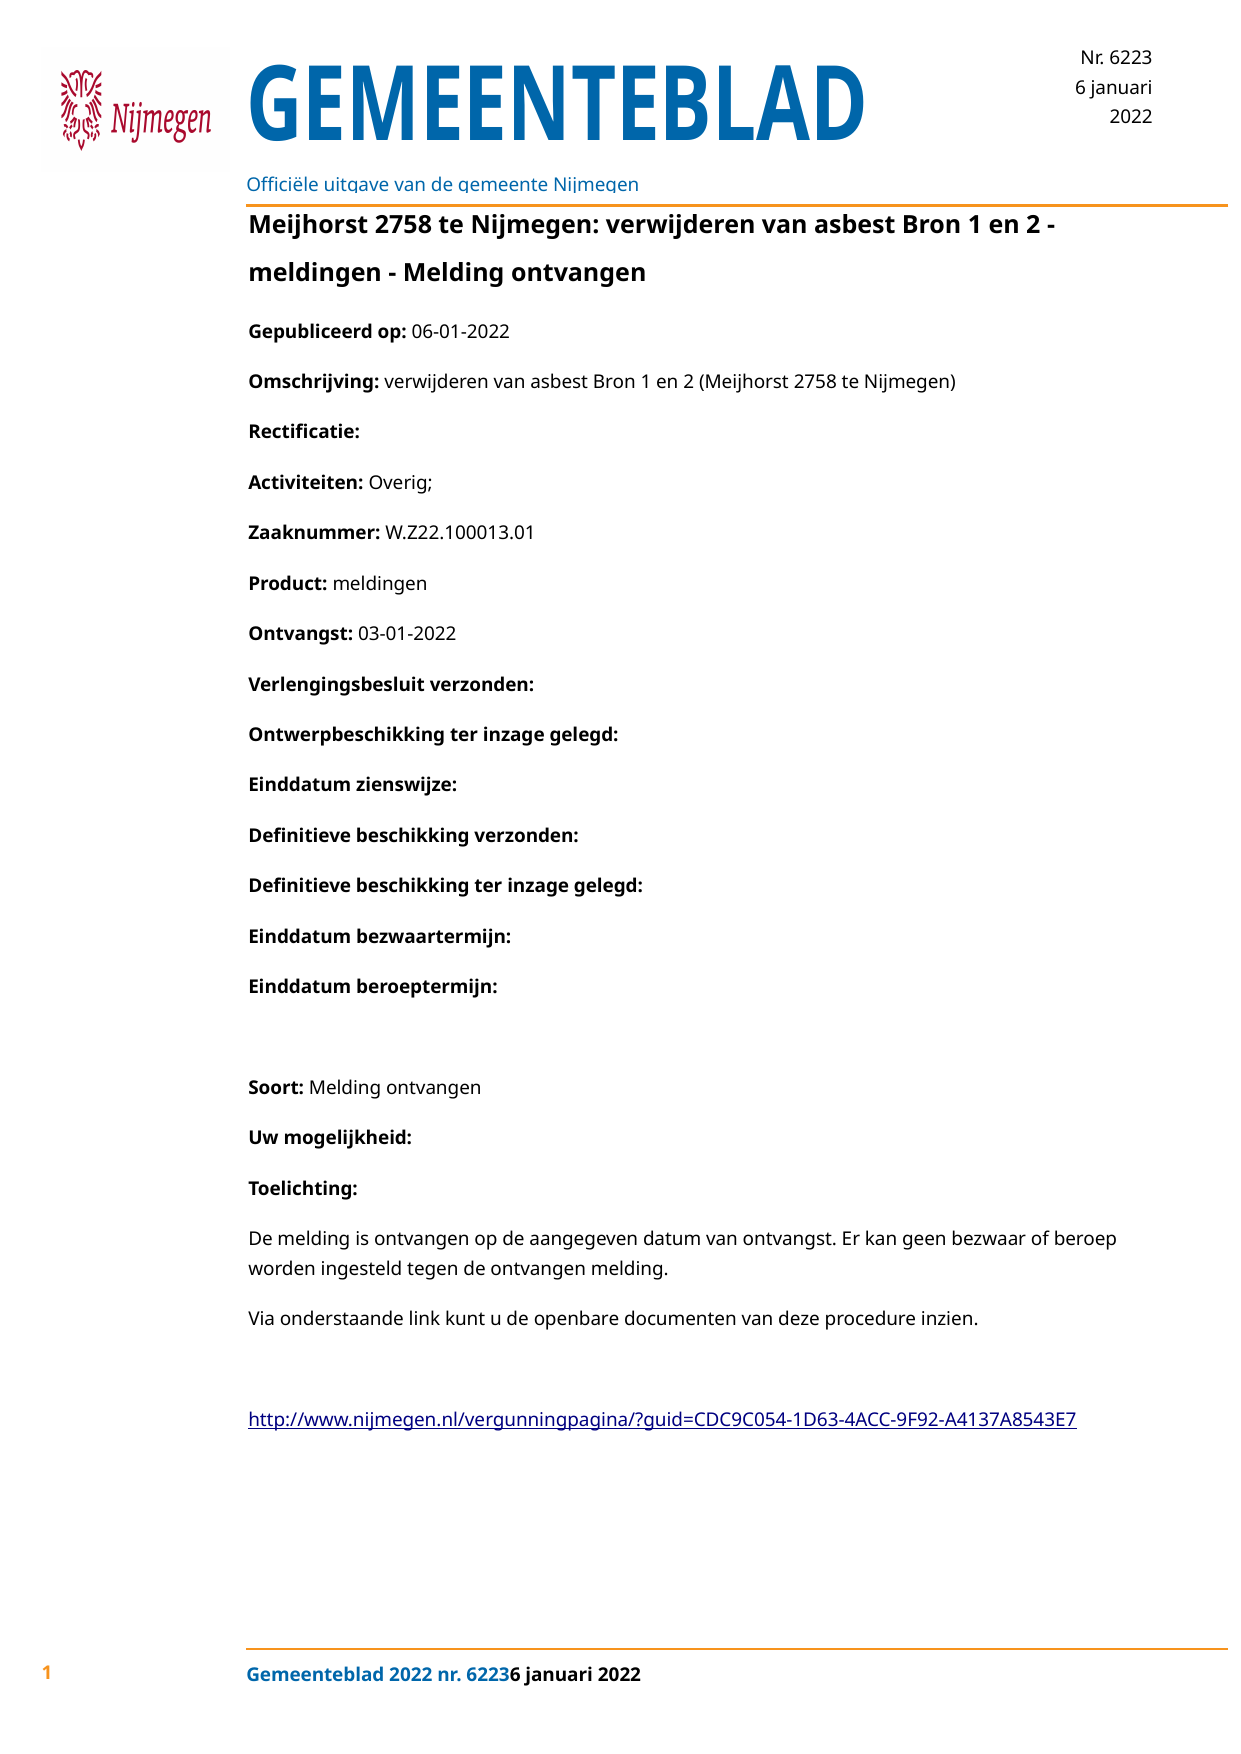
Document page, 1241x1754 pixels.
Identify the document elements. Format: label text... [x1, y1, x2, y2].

text Verlengingsbesluit verzonden: [248, 671, 1152, 697]
text Ontvangst: 03-01-2022 [248, 620, 1152, 646]
text Gepubliceerd op: 06-01-2022 [248, 318, 1152, 344]
text Definitieve beschikking verzonden: [248, 822, 1152, 848]
text Via onderstaande link kunt u de openbare documenten van deze procedure inzien. [248, 1305, 1152, 1331]
text Rectificatie: [248, 419, 1152, 444]
text Product: meldingen [248, 570, 1152, 596]
text Einddatum beroeptermijn: [248, 973, 1152, 999]
text Uw mogelijkheid: [248, 1124, 1152, 1150]
text Einddatum zienswijze: [248, 772, 1152, 797]
text Meijhorst 2758 te Nijmegen: verwijderen van asbest Bron 1 en 2 - meldingen - Melding ontvangen [248, 207, 1152, 288]
text Soort: Melding ontvangen [248, 1074, 1152, 1100]
text Definitieve beschikking ter inzage gelegd: [248, 872, 1152, 898]
text Ontwerpbeschikking ter inzage gelegd: [248, 721, 1152, 747]
picture [41, 47, 231, 172]
text De melding is ontvangen op de aangegeven datum van ontvangst. Er kan geen bezwaar of beroep worden ingesteld tegen de ontvangen melding. [248, 1225, 1152, 1281]
text http://www.nijmegen.nl/vergunningpagina/?guid=CDC9C054-1D63-4ACC-9F92-A4137A8543E7 [248, 1406, 1152, 1432]
text Omschrijving: verwijderen van asbest Bron 1 en 2 (Meijhorst 2758 te Nijmegen) [248, 368, 1152, 394]
text Toelichting: [248, 1175, 1152, 1201]
text Activiteiten: Overig; [248, 469, 1152, 495]
text Einddatum bezwaartermijn: [248, 923, 1152, 949]
text Zaaknummer: W.Z22.100013.01 [248, 519, 1152, 545]
